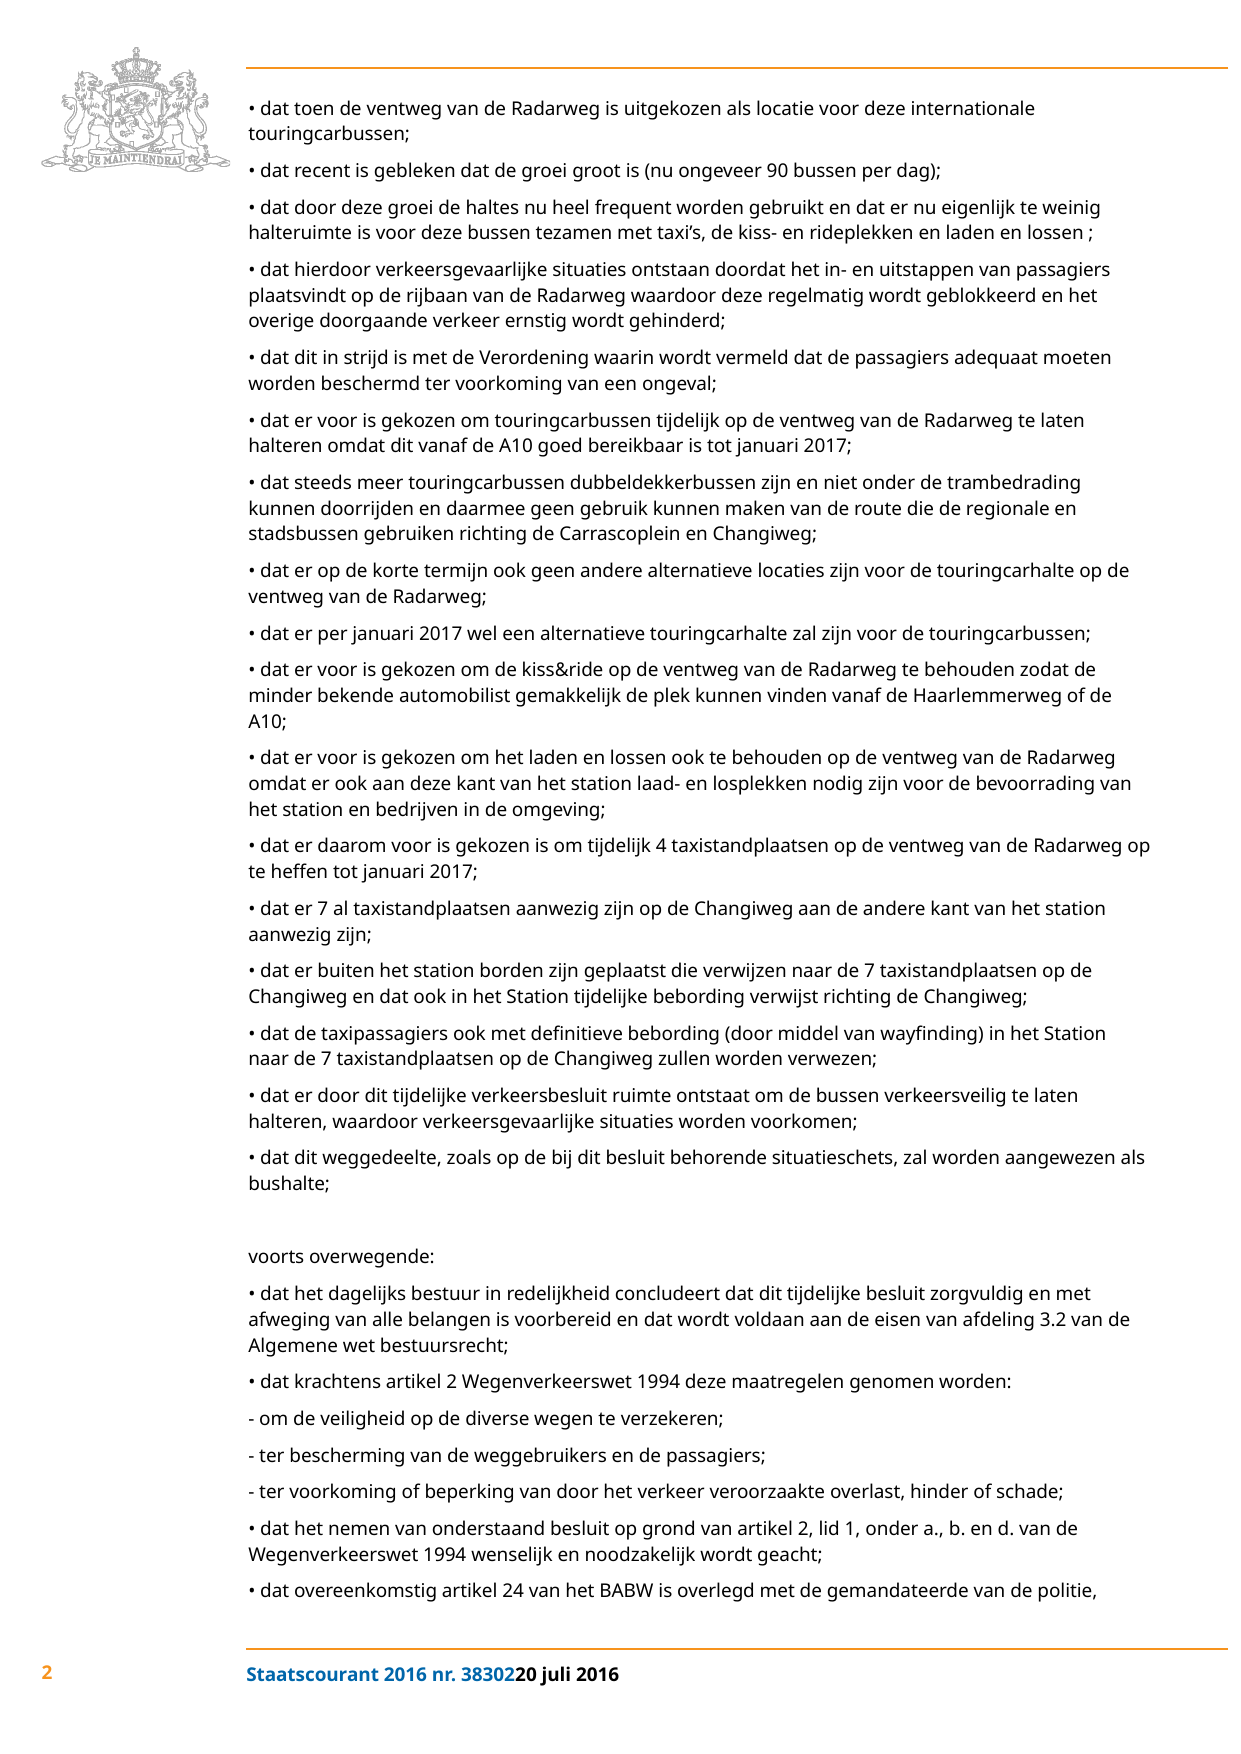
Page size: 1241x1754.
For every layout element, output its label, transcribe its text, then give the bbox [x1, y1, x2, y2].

text • dat hierdoor verkeersgevaarlijke situaties ontstaan doordat het in- en uitstappen van passagiers plaatsvindt op de rijbaan van de Radarweg waardoor deze regelmatig wordt geblokkeerd en het overige doorgaande verkeer ernstig wordt gehinderd; [248, 256, 1152, 333]
text - om de veiligheid op de diverse wegen te verzekeren; [248, 1405, 1152, 1431]
text - ter bescherming van de weggebruikers en de passagiers; [248, 1442, 1152, 1467]
text • dat er buiten het station borden zijn geplaatst die verwijzen naar de 7 taxistandplaatsen op de Changiweg en dat ook in het Station tijdelijke bebording verwijst richting de Changiweg; [248, 957, 1152, 1009]
text • dat het nemen van onderstaand besluit op grond van artikel 2, lid 1, onder a., b. en d. van de Wegenverkeerswet 1994 wenselijk en noodzakelijk wordt geacht; [248, 1515, 1152, 1567]
text - ter voorkoming of beperking van door het verkeer veroorzaakte overlast, hinder of schade; [248, 1478, 1152, 1504]
text voorts overwegende: [248, 1244, 1152, 1269]
text • dat recent is gebleken dat de groei groot is (nu ongeveer 90 bussen per dag); [248, 157, 1152, 183]
text • dat krachtens artikel 2 Wegenverkeerswet 1994 deze maatregelen genomen worden: [248, 1368, 1152, 1394]
text • dat de taxipassagiers ook met definitieve bebording (door middel van wayfinding) in het Station naar de 7 taxistandplaatsen op de Changiweg zullen worden verwezen; [248, 1020, 1152, 1071]
text • dat er door dit tijdelijke verkeersbesluit ruimte ontstaat om de bussen verkeersveilig te laten halteren, waardoor verkeersgevaarlijke situaties worden voorkomen; [248, 1082, 1152, 1134]
text • dat er voor is gekozen om het laden en lossen ook te behouden op de ventweg van de Radarweg omdat er ook aan deze kant van het station laad- en losplekken nodig zijn voor de bevoorrading van het station en bedrijven in de omgeving; [248, 744, 1152, 822]
picture [41, 47, 231, 172]
text • dat overeenkomstig artikel 24 van het BABW is overlegd met de gemandateerde van de politie, [248, 1577, 1152, 1603]
text • dat er voor is gekozen om de kiss&ride op de ventweg van de Radarweg te behouden zodat de minder bekende automobilist gemakkelijk de plek kunnen vinden vanaf de Haarlemmerweg of de A10; [248, 656, 1152, 733]
text • dat er voor is gekozen om touringcarbussen tijdelijk op de ventweg van de Radarweg te laten halteren omdat dit vanaf de A10 goed bereikbaar is tot januari 2017; [248, 407, 1152, 458]
text • dat door deze groei de haltes nu heel frequent worden gebruikt en dat er nu eigenlijk te weinig halteruimte is voor deze bussen tezamen met taxi’s, de kiss- en rideplekken en laden en lossen ; [248, 194, 1152, 245]
text • dat er 7 al taxistandplaatsen aanwezig zijn op de Changiweg aan de andere kant van het station aanwezig zijn; [248, 895, 1152, 946]
text • dat steeds meer touringcarbussen dubbeldekkerbussen zijn en niet onder de trambedrading kunnen doorrijden en daarmee geen gebruik kunnen maken van de route die de regionale en stadsbussen gebruiken richting de Carrascoplein en Changiweg; [248, 469, 1152, 546]
text • dat toen de ventweg van de Radarweg is uitgekozen als locatie voor deze internationale touringcarbussen; [248, 95, 1152, 146]
text • dat dit weggedeelte, zoals op de bij dit besluit behorende situatieschets, zal worden aangewezen als bushalte; [248, 1144, 1152, 1196]
text • dat dit in strijd is met de Verordening waarin wordt vermeld dat de passagiers adequaat moeten worden beschermd ter voorkoming van een ongeval; [248, 344, 1152, 396]
text • dat het dagelijks bestuur in redelijkheid concludeert dat dit tijdelijke besluit zorgvuldig en met afweging van alle belangen is voorbereid en dat wordt voldaan aan de eisen van afdeling 3.2 van de Algemene wet bestuursrecht; [248, 1280, 1152, 1357]
text • dat er daarom voor is gekozen is om tijdelijk 4 taxistandplaatsen op de ventweg van de Radarweg op te heffen tot januari 2017; [248, 833, 1152, 884]
text • dat er per januari 2017 wel een alternatieve touringcarhalte zal zijn voor de touringcarbussen; [248, 620, 1152, 645]
text • dat er op de korte termijn ook geen andere alternatieve locaties zijn voor de touringcarhalte op de ventweg van de Radarweg; [248, 557, 1152, 609]
